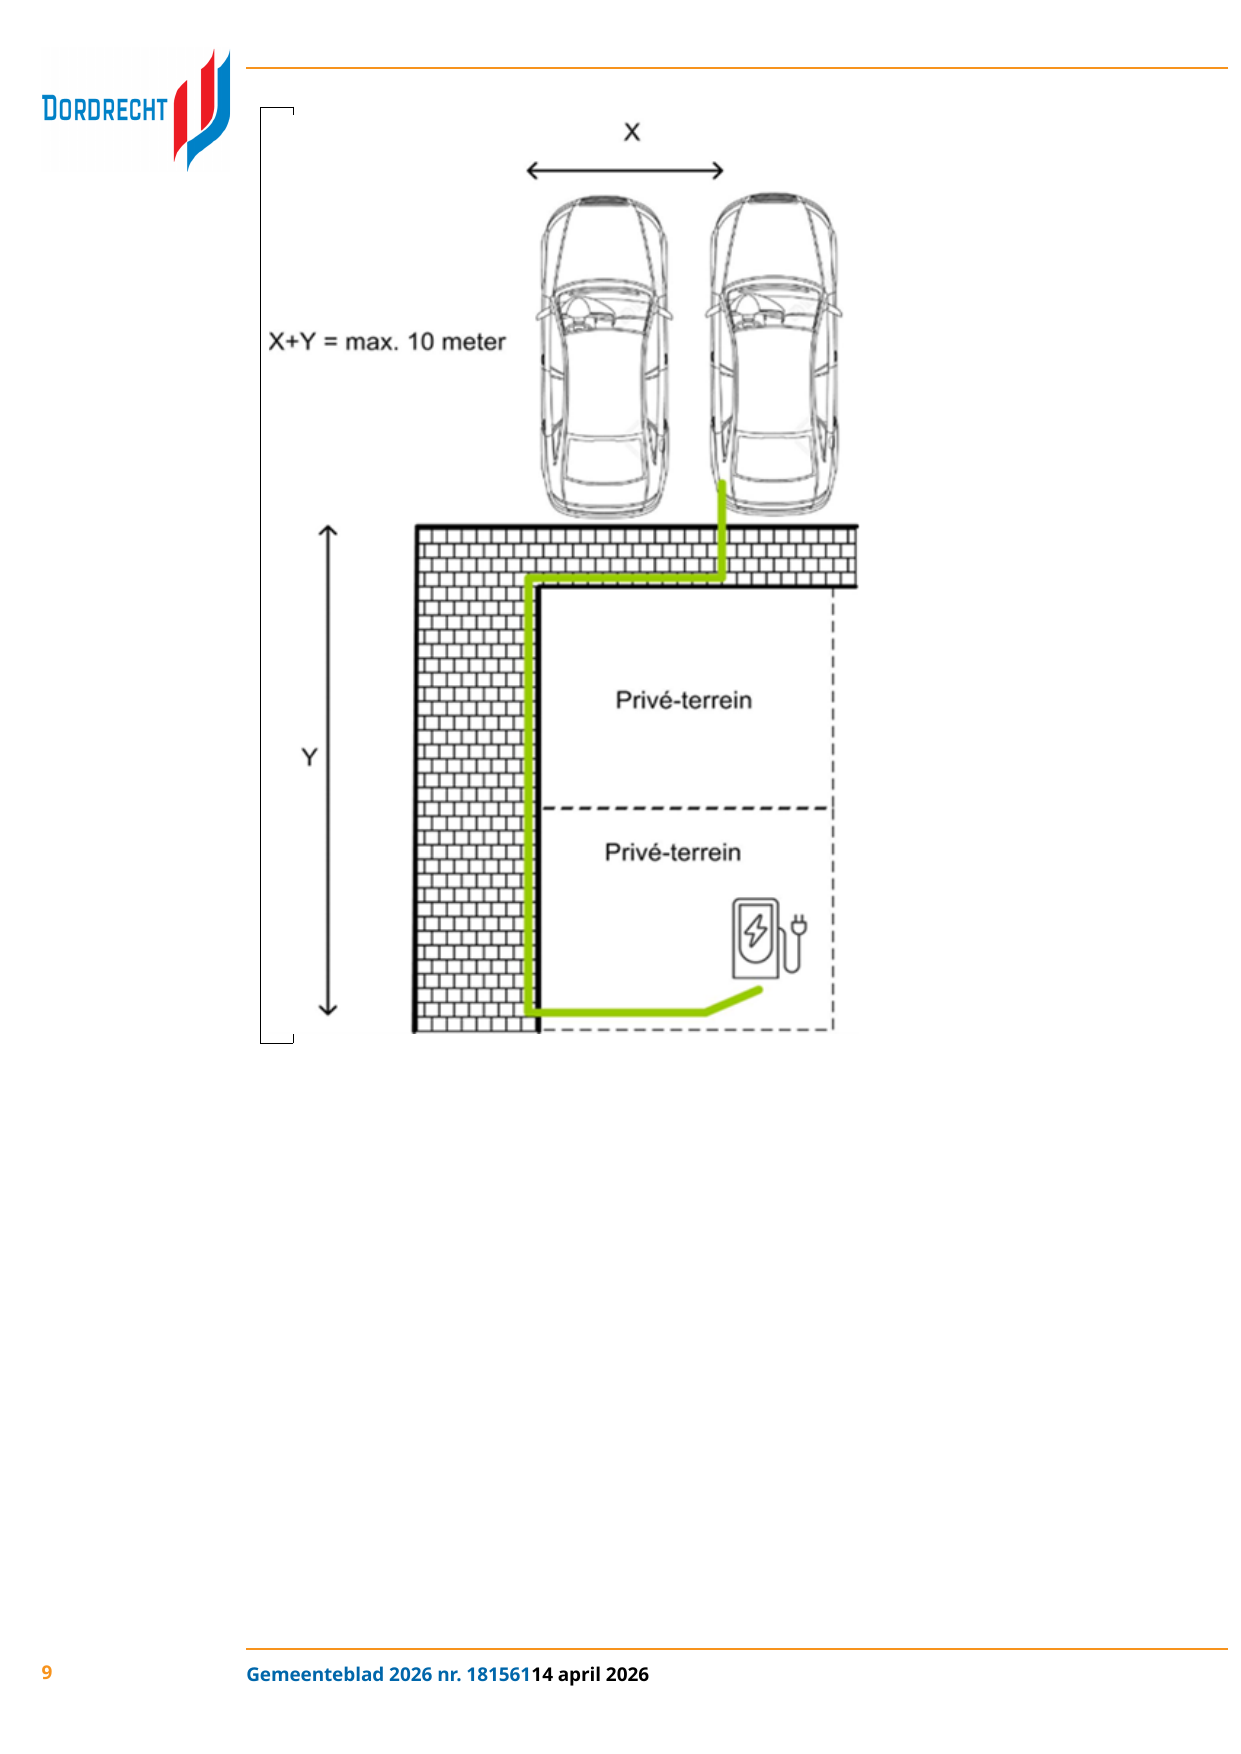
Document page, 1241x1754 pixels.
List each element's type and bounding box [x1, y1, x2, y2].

picture [41, 47, 231, 172]
picture [268, 115, 860, 1034]
